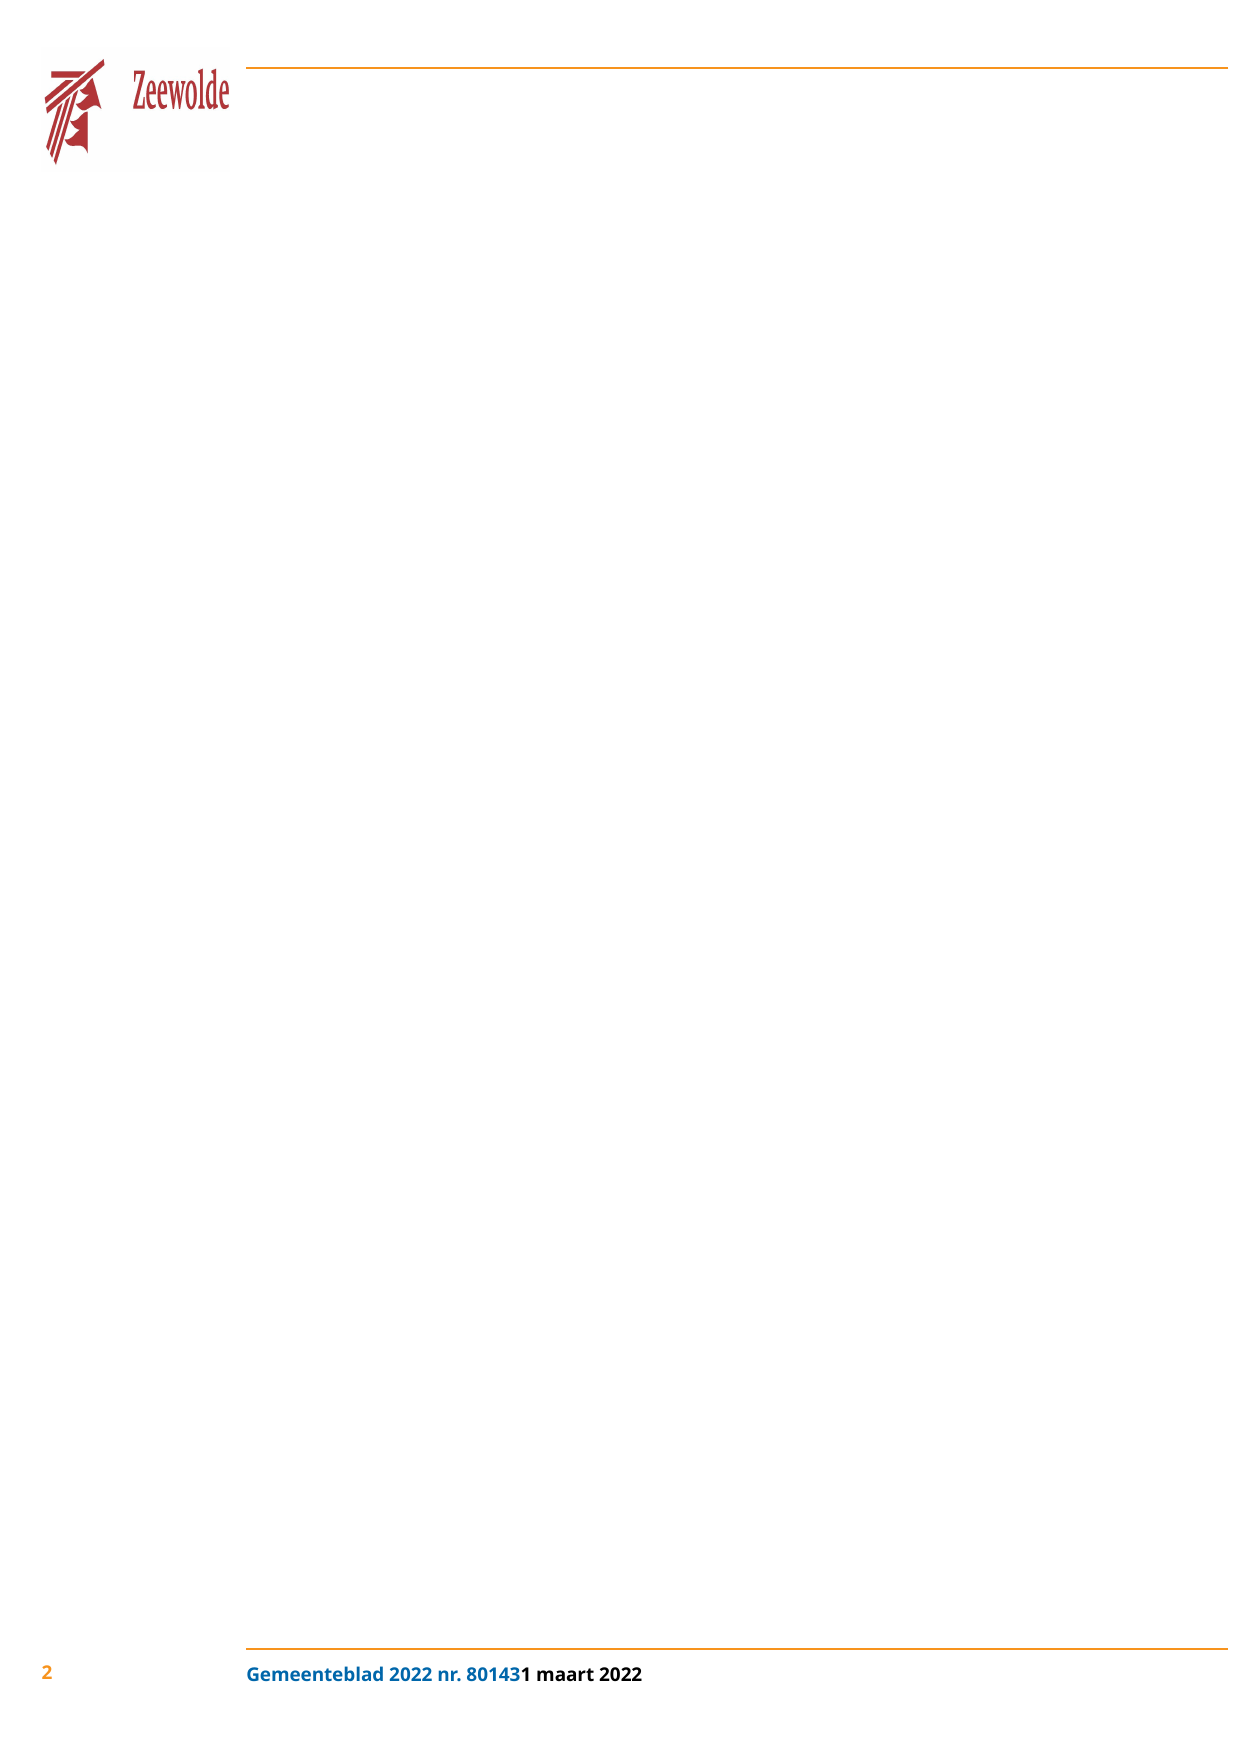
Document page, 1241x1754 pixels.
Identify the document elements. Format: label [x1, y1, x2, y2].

picture [41, 47, 231, 172]
